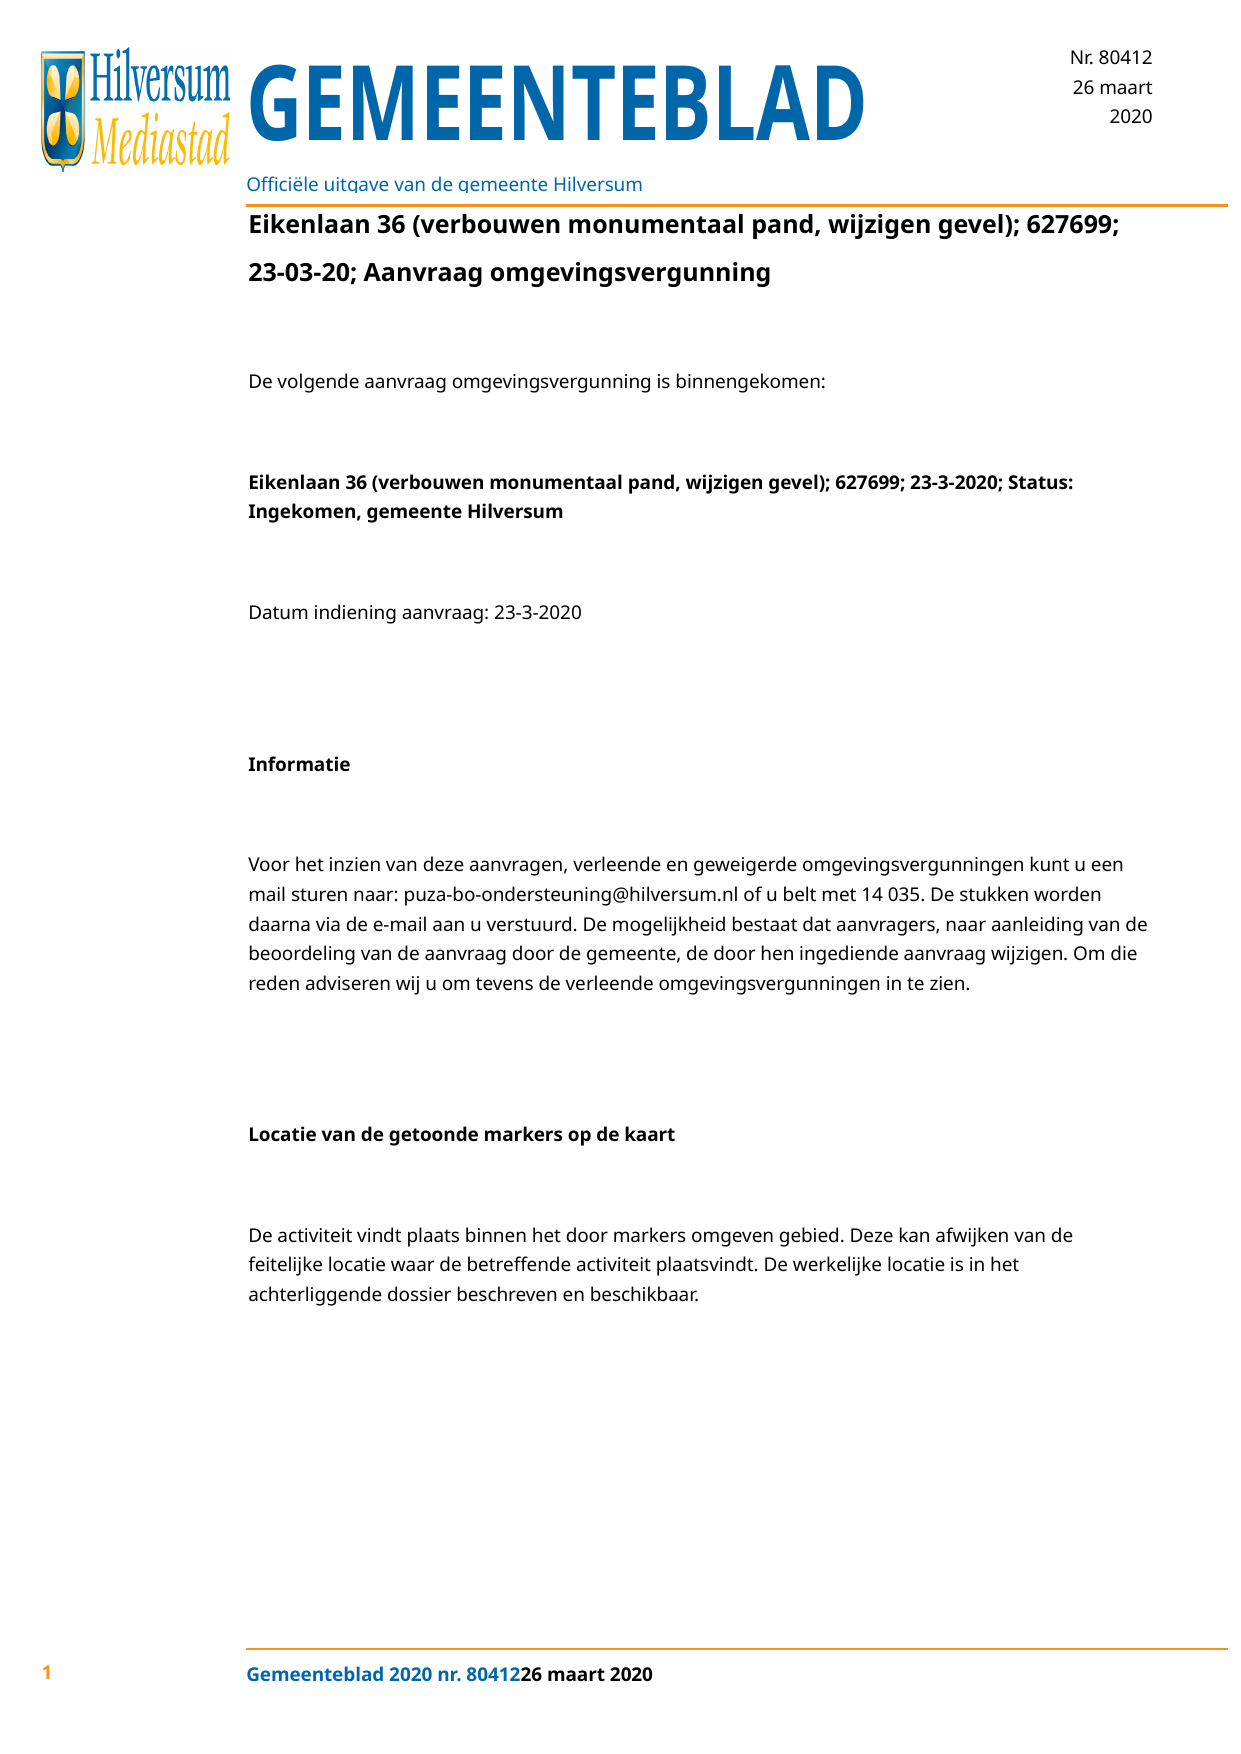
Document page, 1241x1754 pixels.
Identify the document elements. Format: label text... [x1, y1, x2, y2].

text Eikenlaan 36 (verbouwen monumentaal pand, wijzigen gevel); 627699; 23-3-2020; Status: Ingekomen, gemeente Hilversum [248, 469, 1152, 524]
text Locatie van de getoonde markers op de kaart [248, 1121, 1152, 1147]
text Datum indiening aanvraag: 23-3-2020 [248, 599, 1152, 625]
text Eikenlaan 36 (verbouwen monumentaal pand, wijzigen gevel); 627699; 23-03-20; Aanvraag omgevingsvergunning [248, 207, 1152, 288]
picture [41, 47, 231, 172]
text Informatie [248, 751, 1152, 777]
text De volgende aanvraag omgevingsvergunning is binnengekomen: [248, 368, 1152, 394]
text Voor het inzien van deze aanvragen, verleende en geweigerde omgevingsvergunningen kunt u een mail sturen naar: puza-bo-ondersteuning@hilversum.nl of u belt met 14 035. De stukken worden daarna via de e-mail aan u verstuurd. De mogelijkheid bestaat dat aanvragers, naar aanleiding van de beoordeling van de aanvraag door de gemeente, de door hen ingediende aanvraag wijzigen. Om die reden adviseren wij u om tevens de verleende omgevingsvergunningen in te zien. [248, 852, 1152, 996]
text De activiteit vindt plaats binnen het door markers omgeven gebied. Deze kan afwijken van de feitelijke locatie waar de betreffende activiteit plaatsvindt. De werkelijke locatie is in het achterliggende dossier beschreven en beschikbaar. [248, 1222, 1152, 1307]
